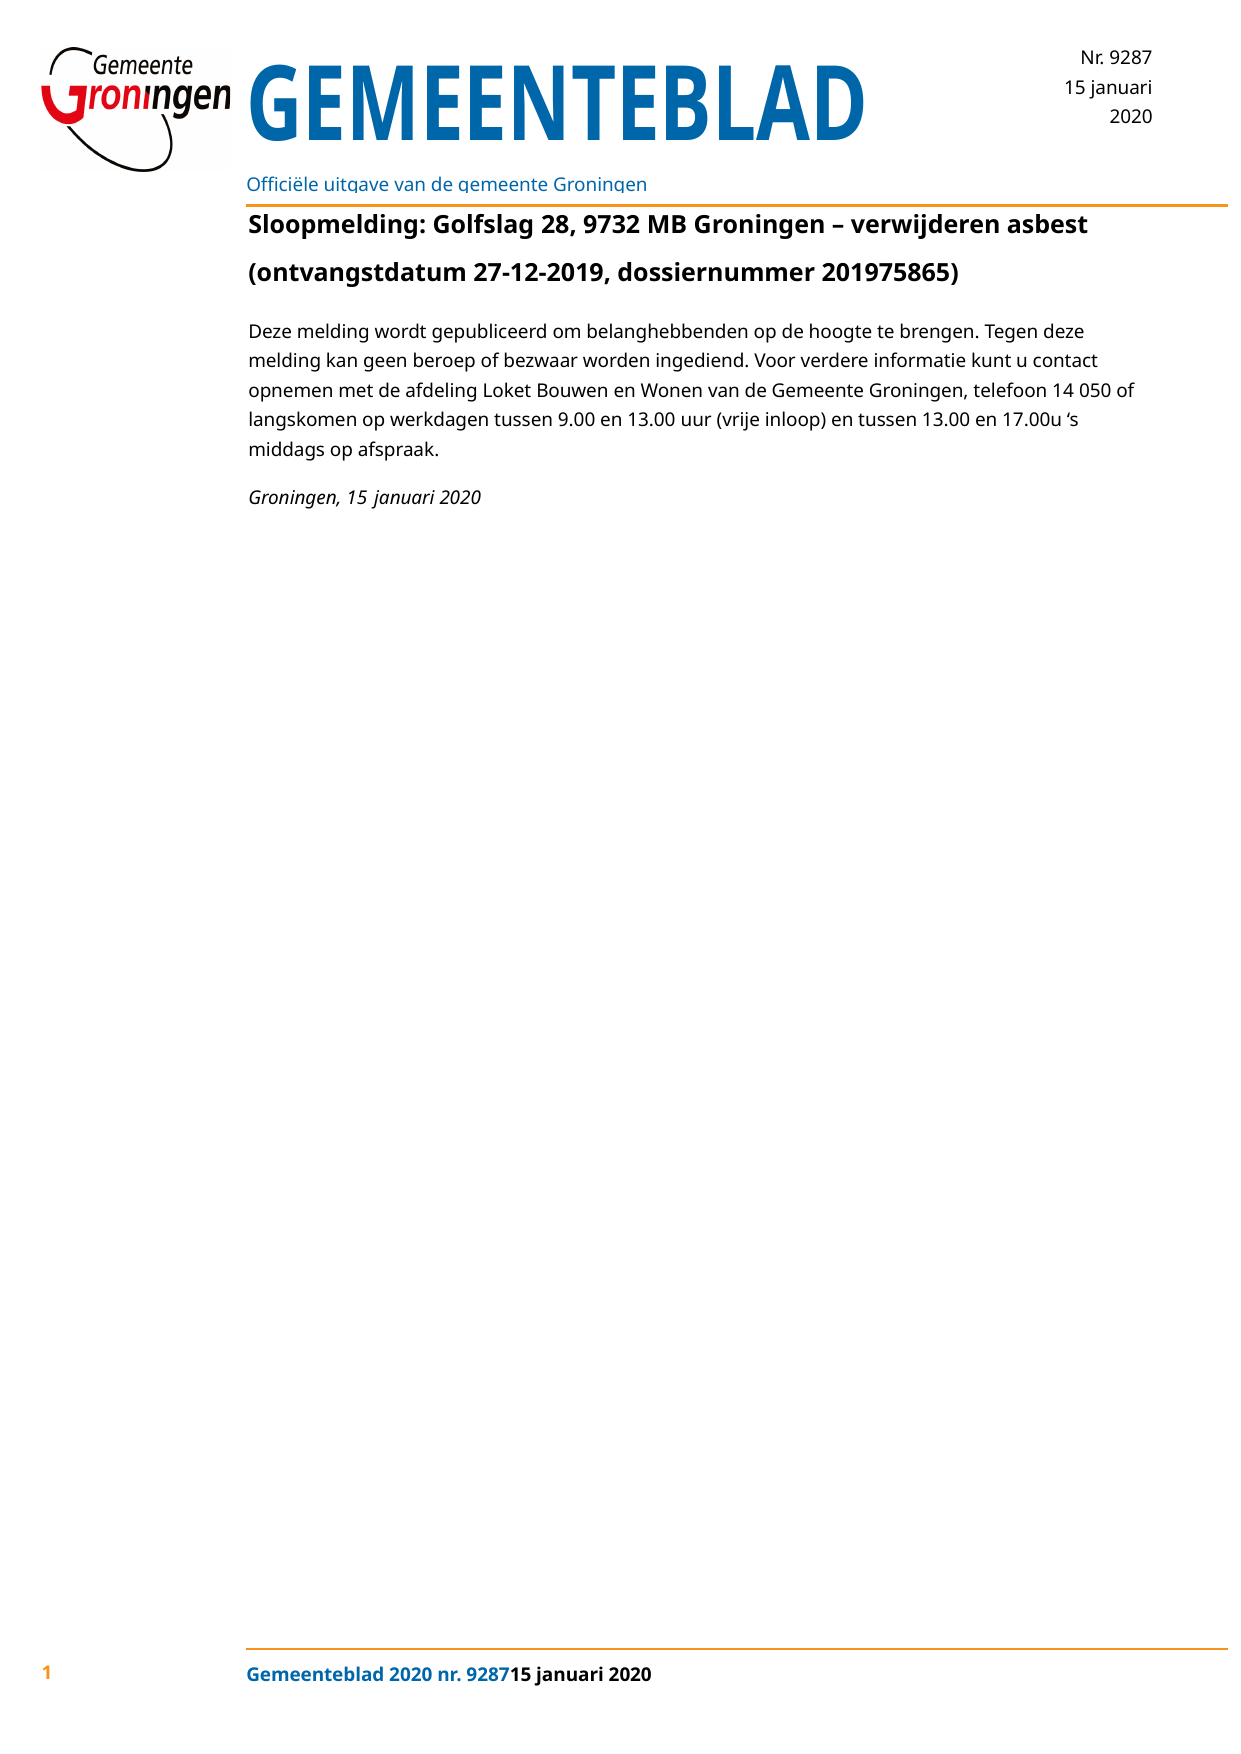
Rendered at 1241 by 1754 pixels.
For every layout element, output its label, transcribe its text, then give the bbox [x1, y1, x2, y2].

text Deze melding wordt gepubliceerd om belanghebbenden op de hoogte te brengen. Tegen deze melding kan geen beroep of bezwaar worden ingediend. Voor verdere informatie kunt u contact opnemen met de afdeling Loket Bouwen en Wonen van de Gemeente Groningen, telefoon 14 050 of langskomen op werkdagen tussen 9.00 en 13.00 uur (vrije inloop) en tussen 13.00 en 17.00u ‘s middags op afspraak. [248, 318, 1152, 462]
text Groningen, 15 januari 2020 [248, 484, 1152, 510]
text Sloopmelding: Golfslag 28, 9732 MB Groningen – verwijderen asbest (ontvangstdatum 27-12-2019, dossiernummer 201975865) [248, 207, 1152, 288]
picture [41, 47, 231, 172]
